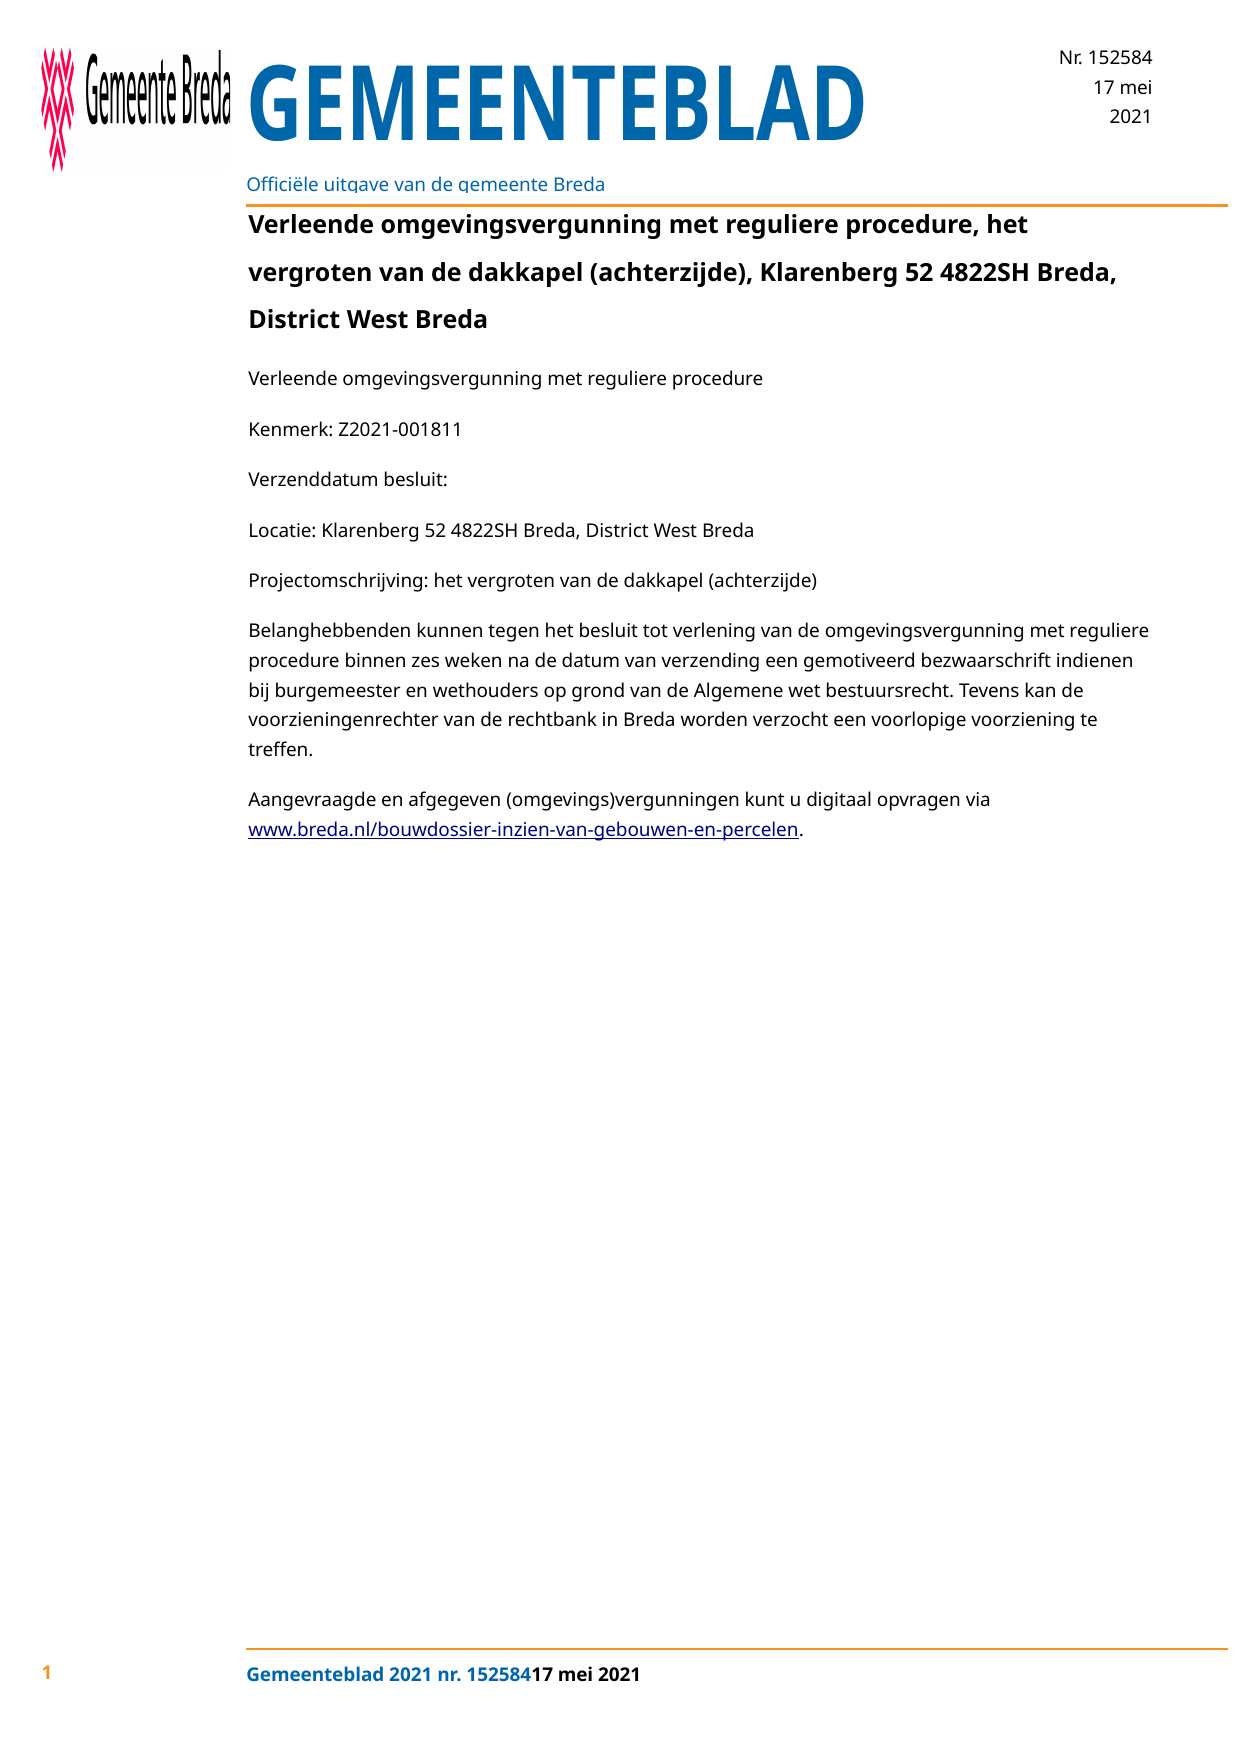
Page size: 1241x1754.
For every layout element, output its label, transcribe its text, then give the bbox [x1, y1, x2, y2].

text Verzenddatum besluit: [248, 466, 1152, 492]
text Aangevraagde en afgegeven (omgevings)vergunningen kunt u digitaal opvragen via www.breda.nl/bouwdossier-inzien-van-gebouwen-en-percelen. [248, 786, 1152, 842]
text Projectomschrijving: het vergroten van de dakkapel (achterzijde) [248, 567, 1152, 593]
text Verleende omgevingsvergunning met reguliere procedure [248, 366, 1152, 391]
text Belanghebbenden kunnen tegen het besluit tot verlening van de omgevingsvergunning met reguliere procedure binnen zes weken na de datum van verzending een gemotiveerd bezwaarschrift indienen bij burgemeester en wethouders op grond van de Algemene wet bestuursrecht. Tevens kan de voorzieningenrechter van de rechtbank in Breda worden verzocht een voorlopige voorziening te treffen. [248, 618, 1152, 762]
text Locatie: Klarenberg 52 4822SH Breda, District West Breda [248, 517, 1152, 542]
text Kenmerk: Z2021-001811 [248, 416, 1152, 442]
picture [41, 47, 231, 172]
text Verleende omgevingsvergunning met reguliere procedure, het vergroten van de dakkapel (achterzijde), Klarenberg 52 4822SH Breda, District West Breda [248, 207, 1152, 336]
